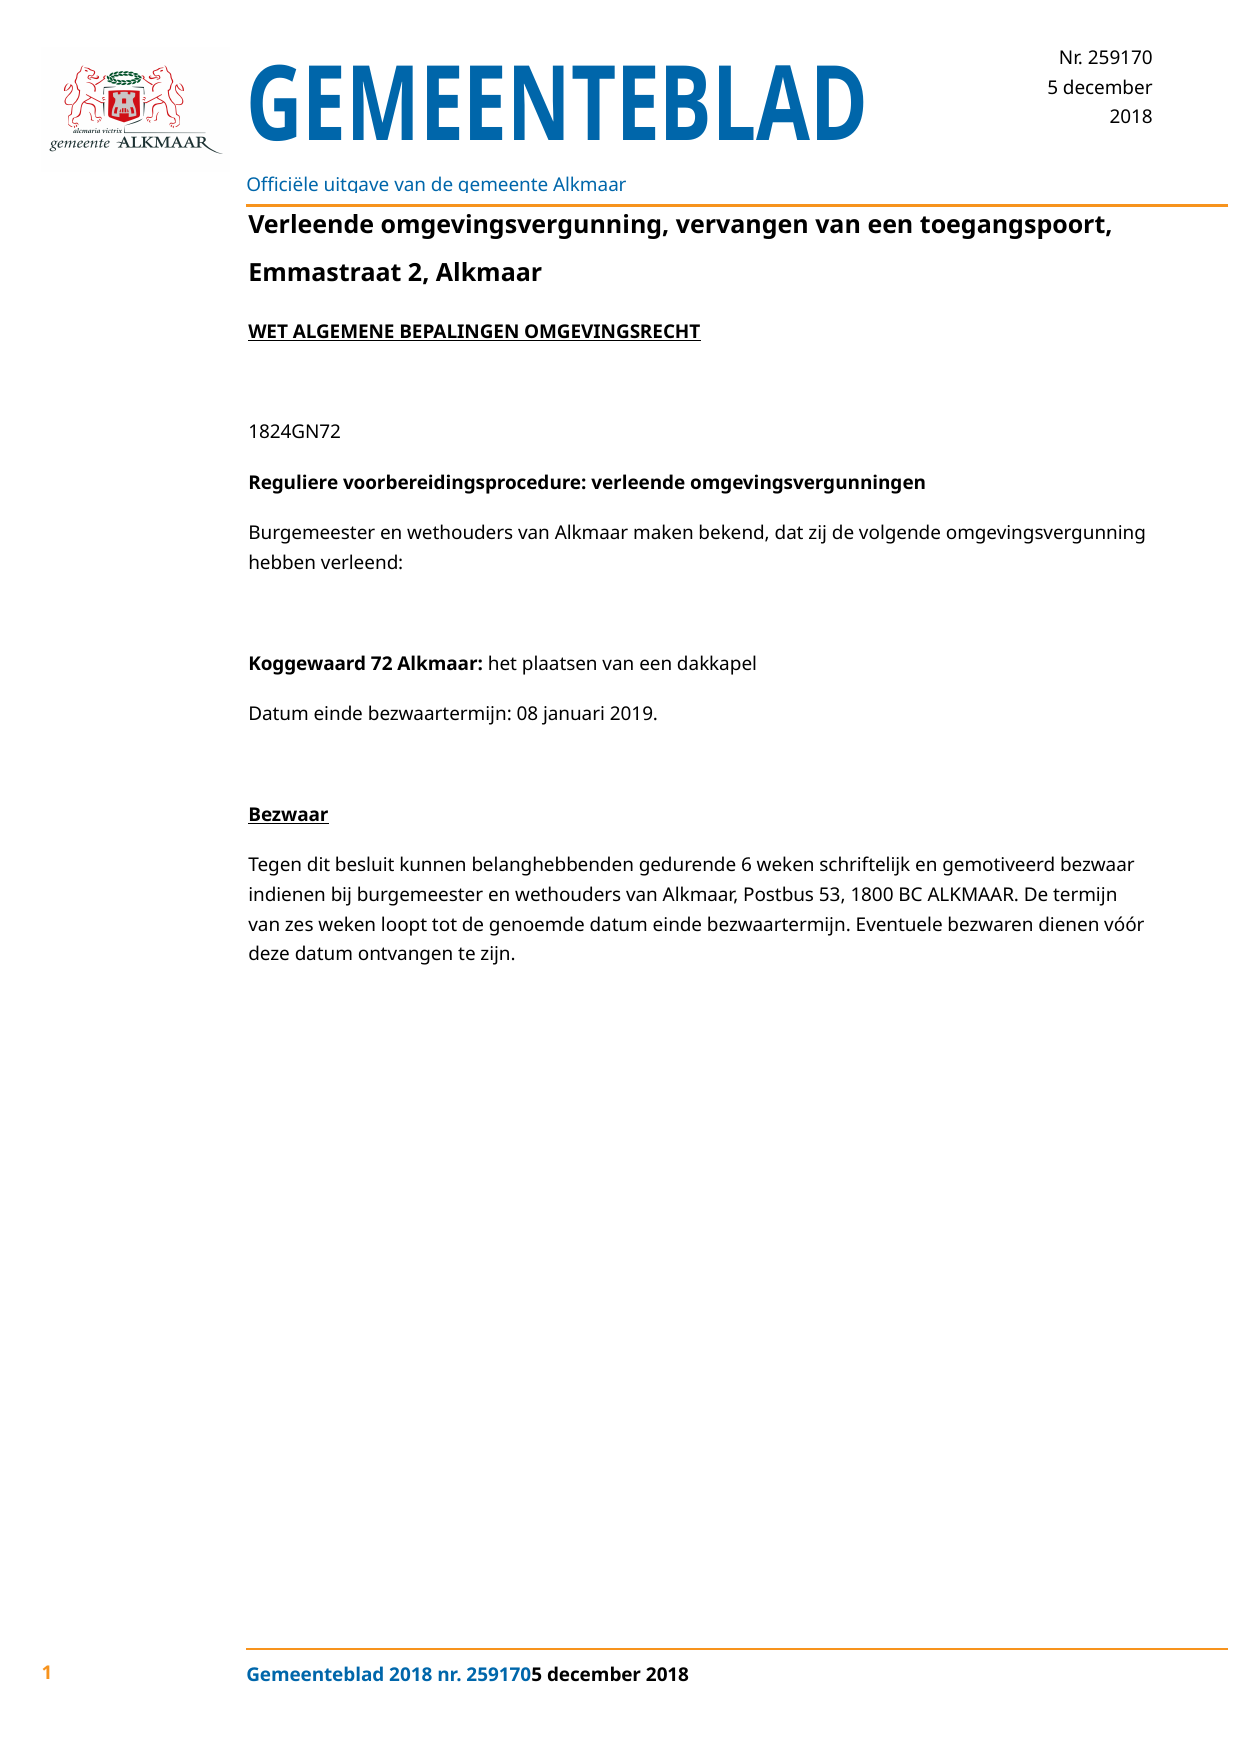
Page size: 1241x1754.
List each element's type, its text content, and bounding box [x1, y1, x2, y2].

text Bezwaar [248, 801, 1152, 827]
text Tegen dit besluit kunnen belanghebbenden gedurende 6 weken schriftelijk en gemotiveerd bezwaar indienen bij burgemeester en wethouders van Alkmaar, Postbus 53, 1800 BC ALKMAAR. De termijn van zes weken loopt tot de genoemde datum einde bezwaartermijn. Eventuele bezwaren dienen vóór deze datum ontvangen te zijn. [248, 852, 1152, 966]
text 1824GN72 [248, 419, 1152, 444]
text Verleende omgevingsvergunning, vervangen van een toegangspoort, Emmastraat 2, Alkmaar [248, 207, 1152, 288]
text Koggewaard 72 Alkmaar: het plaatsen van een dakkapel [248, 650, 1152, 676]
text Datum einde bezwaartermijn: 08 januari 2019. [248, 700, 1152, 726]
picture [41, 47, 231, 172]
text WET ALGEMENE BEPALINGEN OMGEVINGSRECHT [248, 318, 1152, 344]
text Burgemeester en wethouders van Alkmaar maken bekend, dat zij de volgende omgevingsvergunning hebben verleend: [248, 519, 1152, 575]
text Reguliere voorbereidingsprocedure: verleende omgevingsvergunningen [248, 469, 1152, 495]
